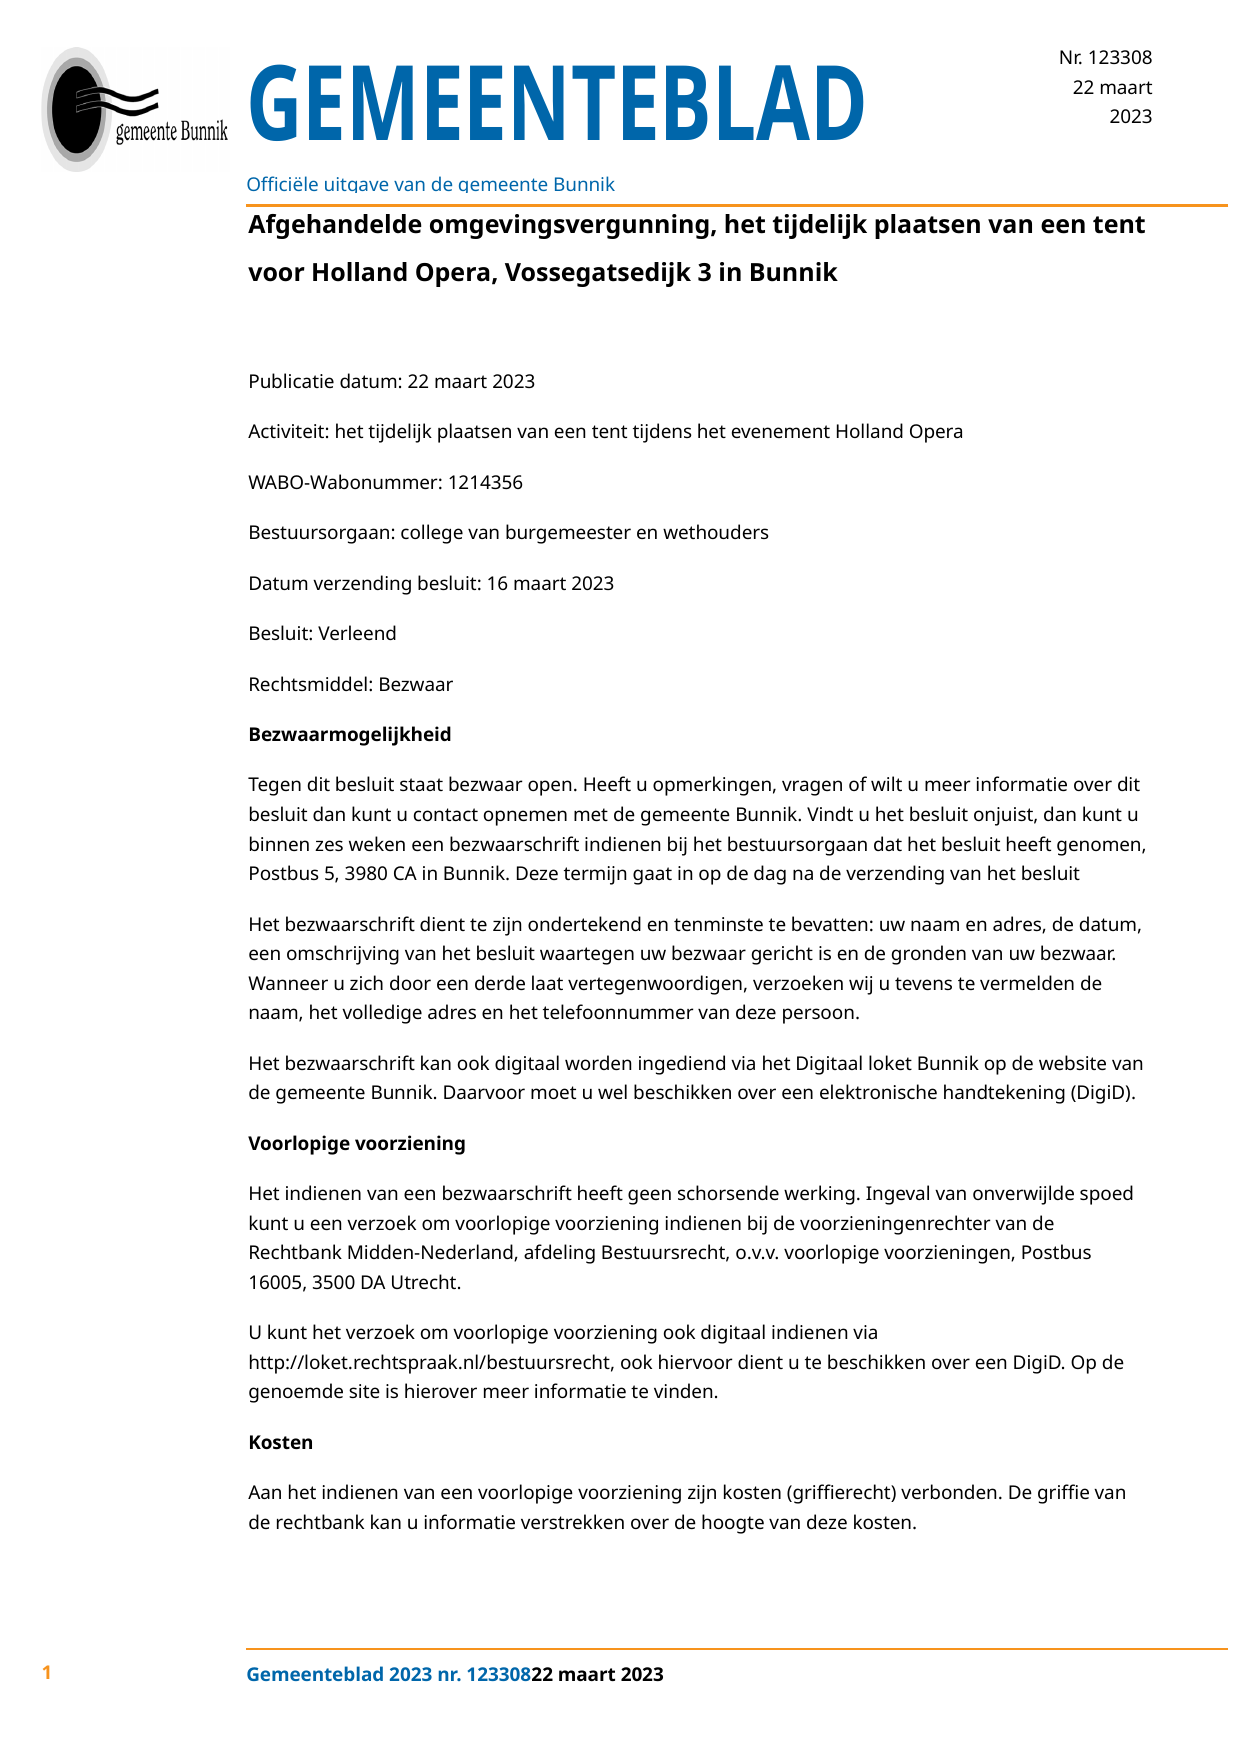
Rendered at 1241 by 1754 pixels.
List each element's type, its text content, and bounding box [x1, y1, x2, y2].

text Het indienen van een bezwaarschrift heeft geen schorsende werking. Ingeval van onverwijlde spoed kunt u een verzoek om voorlopige voorziening indienen bij de voorzieningenrechter van de Rechtbank Midden-Nederland, afdeling Bestuursrecht, o.v.v. voorlopige voorzieningen, Postbus 16005, 3500 DA Utrecht. [248, 1180, 1152, 1295]
text Publicatie datum: 22 maart 2023 [248, 368, 1152, 394]
text Bezwaarmogelijkheid [248, 721, 1152, 747]
text Aan het indienen van een voorlopige voorziening zijn kosten (griffierecht) verbonden. De griffie van de rechtbank kan u informatie verstrekken over de hoogte van deze kosten. [248, 1479, 1152, 1535]
text Datum verzending besluit: 16 maart 2023 [248, 570, 1152, 596]
text Besluit: Verleend [248, 620, 1152, 646]
text WABO-Wabonummer: 1214356 [248, 469, 1152, 495]
text Voorlopige voorziening [248, 1130, 1152, 1156]
text Afgehandelde omgevingsvergunning, het tijdelijk plaatsen van een tent voor Holland Opera, Vossegatsedijk 3 in Bunnik [248, 207, 1152, 288]
text Activiteit: het tijdelijk plaatsen van een tent tijdens het evenement Holland Opera [248, 419, 1152, 444]
text Rechtsmiddel: Bezwaar [248, 671, 1152, 697]
picture [41, 47, 231, 172]
text Tegen dit besluit staat bezwaar open. Heeft u opmerkingen, vragen of wilt u meer informatie over dit besluit dan kunt u contact opnemen met de gemeente Bunnik. Vindt u het besluit onjuist, dan kunt u binnen zes weken een bezwaarschrift indienen bij het bestuursorgaan dat het besluit heeft genomen, Postbus 5, 3980 CA in Bunnik. Deze termijn gaat in op de dag na de verzending van het besluit [248, 772, 1152, 886]
text U kunt het verzoek om voorlopige voorziening ook digitaal indienen via http://loket.rechtspraak.nl/bestuursrecht, ook hiervoor dient u te beschikken over een DigiD. Op de genoemde site is hierover meer informatie te vinden. [248, 1319, 1152, 1404]
text Bestuursorgaan: college van burgemeester en wethouders [248, 519, 1152, 545]
text Kosten [248, 1429, 1152, 1455]
text Het bezwaarschrift kan ook digitaal worden ingediend via het Digitaal loket Bunnik op de website van de gemeente Bunnik. Daarvoor moet u wel beschikken over een elektronische handtekening (DigiD). [248, 1050, 1152, 1105]
text Het bezwaarschrift dient te zijn ondertekend en tenminste te bevatten: uw naam en adres, de datum, een omschrijving van het besluit waartegen uw bezwaar gericht is en de gronden van uw bezwaar. Wanneer u zich door een derde laat vertegenwoordigen, verzoeken wij u tevens te vermelden de naam, het volledige adres en het telefoonnummer van deze persoon. [248, 911, 1152, 1025]
